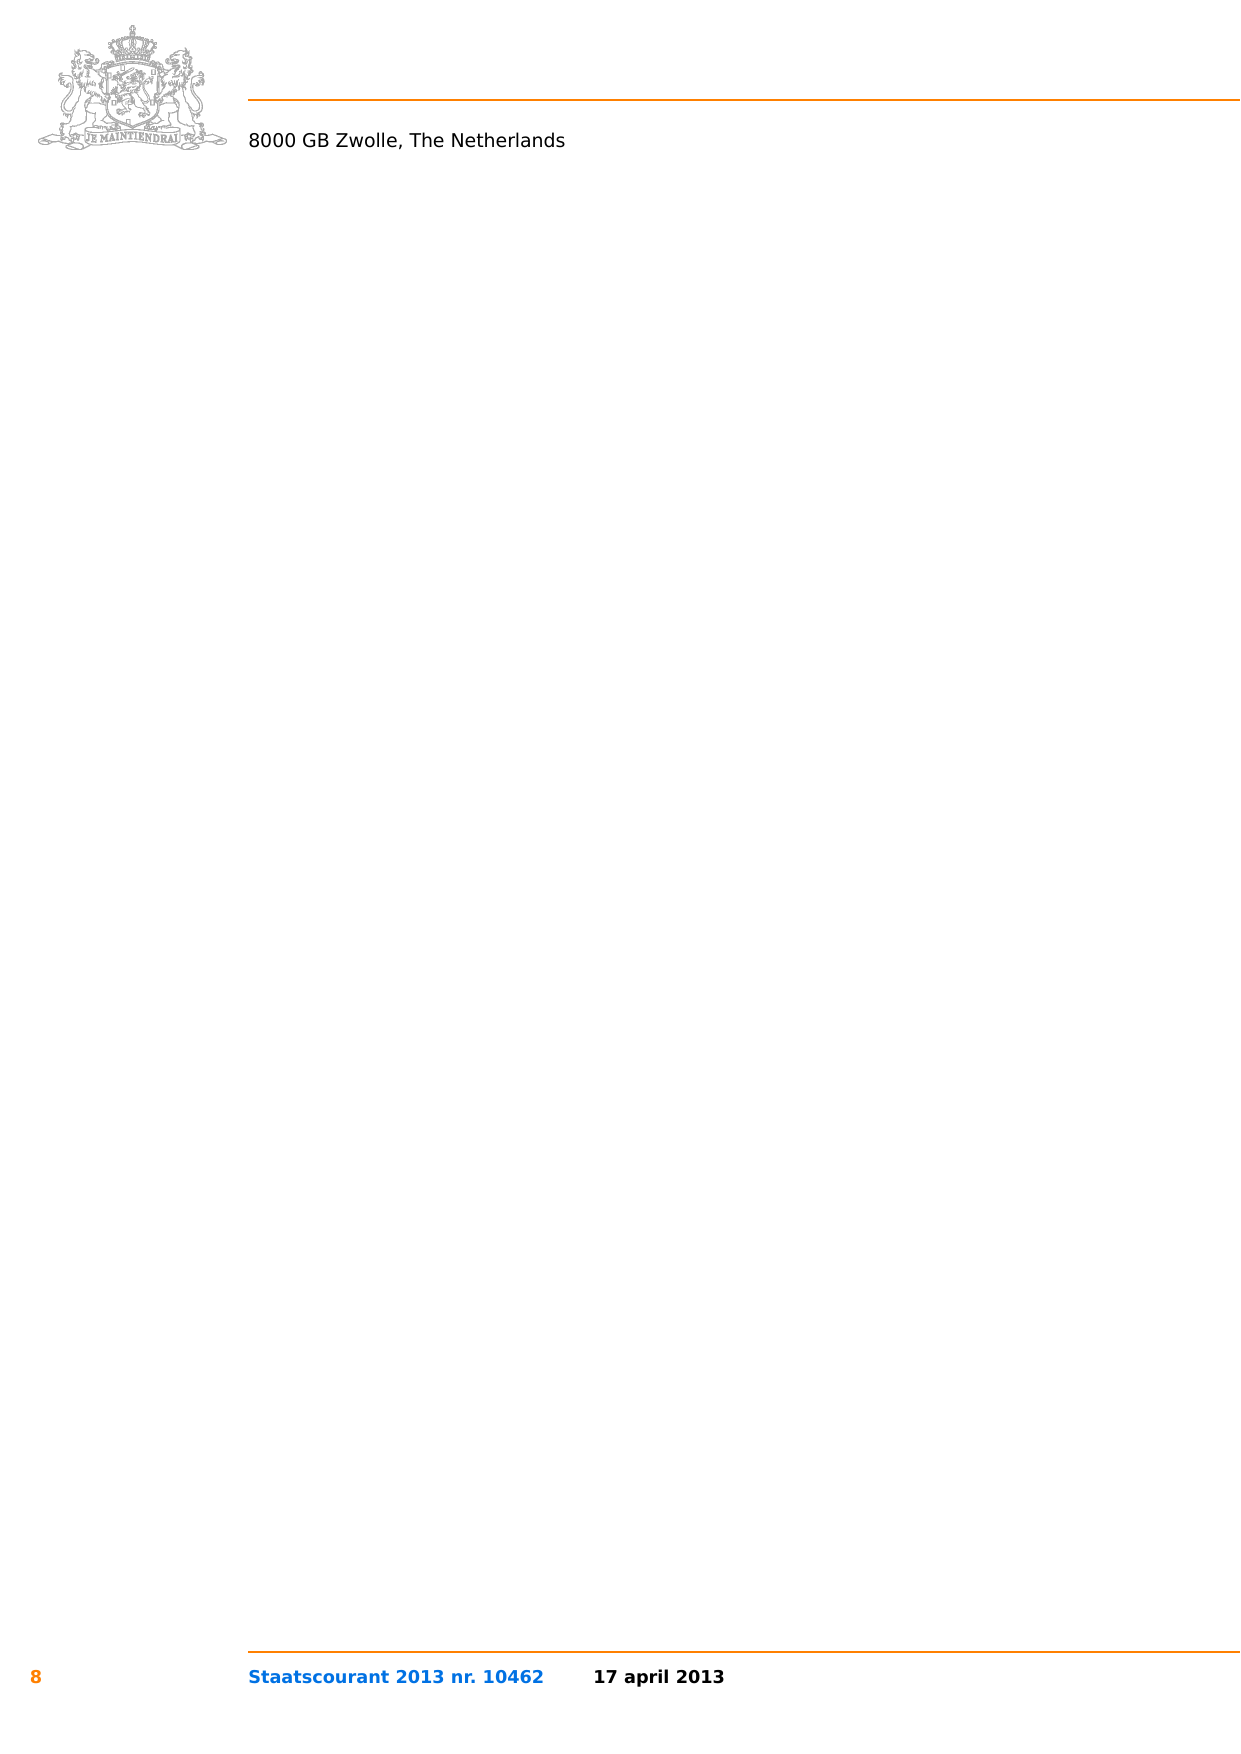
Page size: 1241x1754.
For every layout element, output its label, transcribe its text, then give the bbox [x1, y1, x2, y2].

picture [38, 25, 227, 150]
text 8000 GB Zwolle, The Netherlands [248, 130, 1163, 152]
